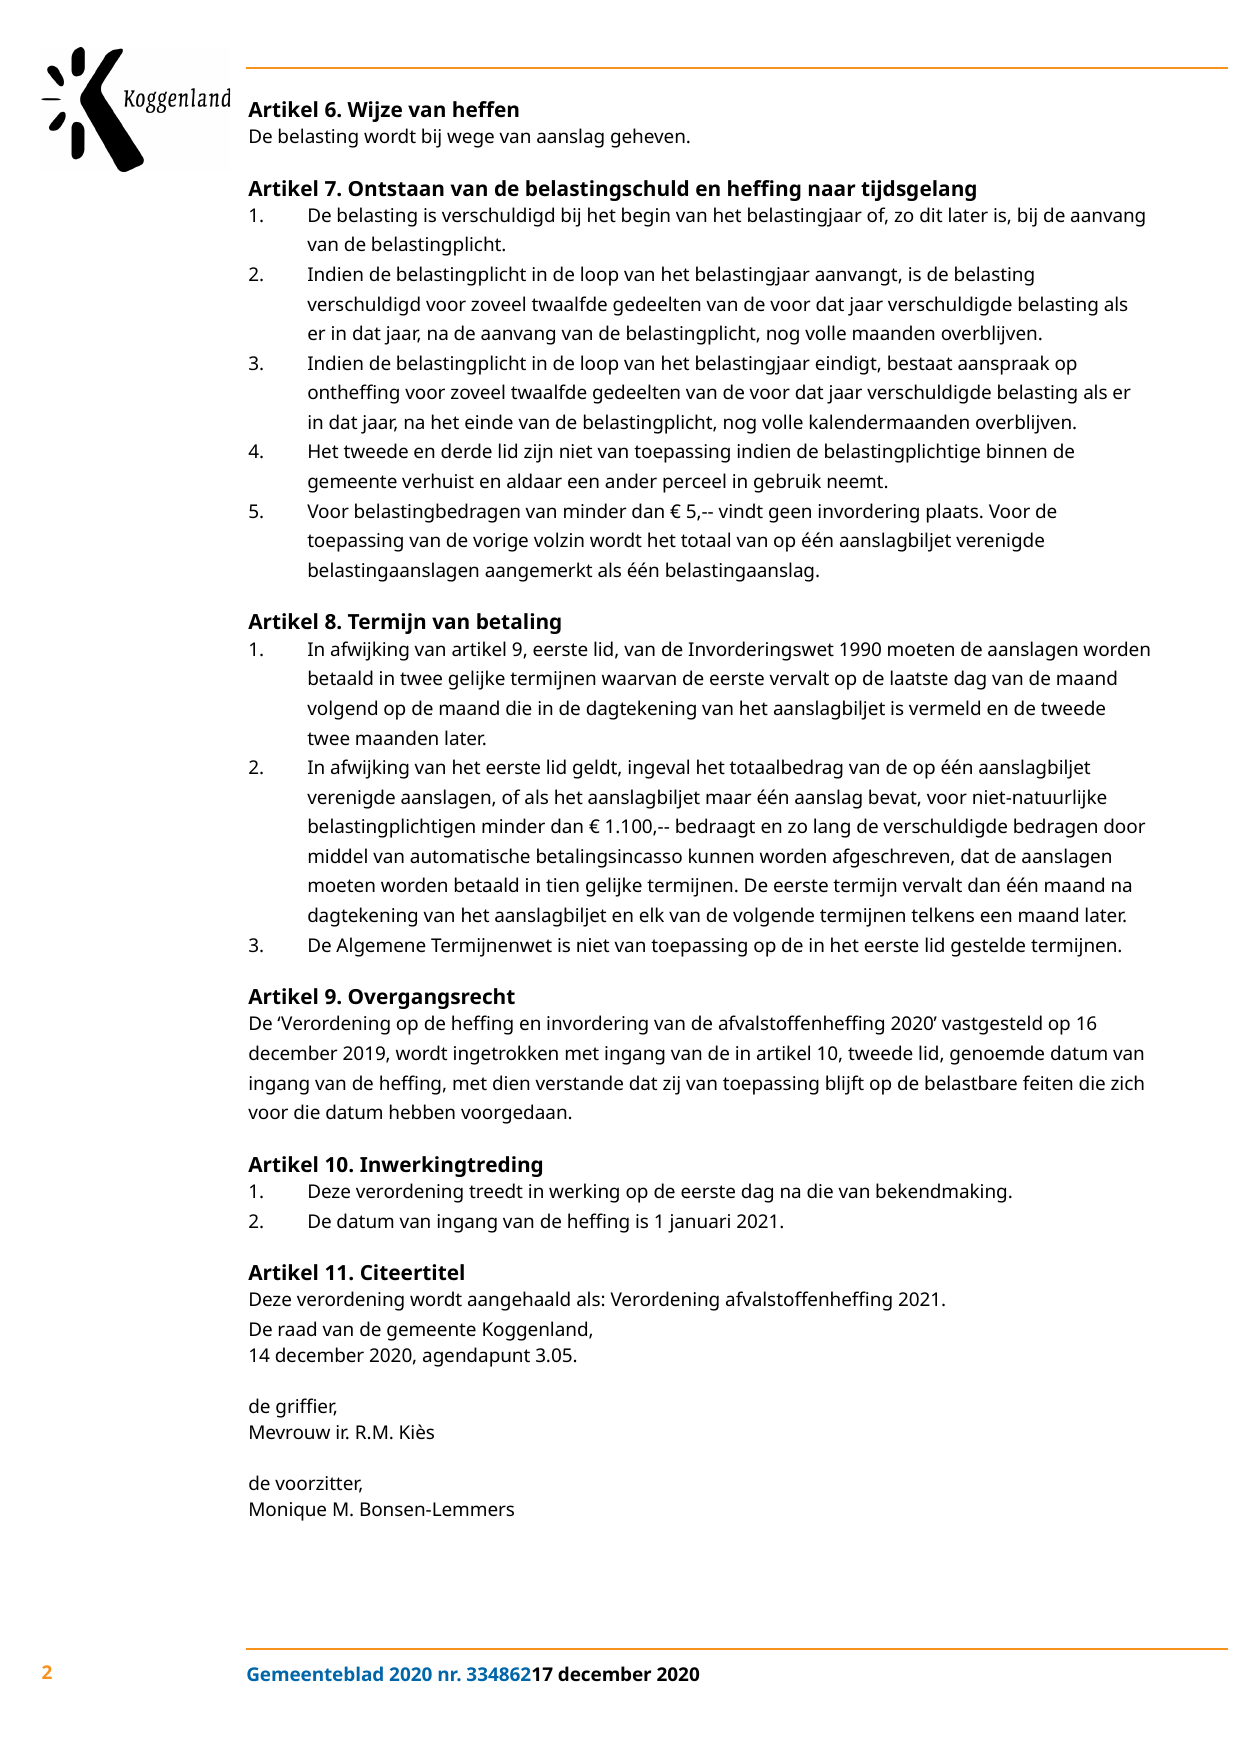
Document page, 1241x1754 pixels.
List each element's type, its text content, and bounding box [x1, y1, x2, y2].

list Voor belastingbedragen van minder dan € 5,-- vindt geen invordering plaats. Voor de toepassing van de vorige volzin wordt het totaal van op één aanslagbiljet verenigde belastingaanslagen aangemerkt als één belastingaanslag. [248, 498, 1152, 583]
text Artikel 7. Ontstaan van de belastingschuld en heffing naar tijdsgelang [248, 174, 1152, 202]
list Indien de belastingplicht in de loop van het belastingjaar aanvangt, is de belasting verschuldigd voor zoveel twaalfde gedeelten van de voor dat jaar verschuldigde belasting als er in dat jaar, na de aanvang van de belastingplicht, nog volle maanden overblijven. [248, 261, 1152, 346]
text De ‘Verordening op de heffing en invordering van de afvalstoffenheffing 2020’ vastgesteld op 16 december 2019, wordt ingetrokken met ingang van de in artikel 10, tweede lid, genoemde datum van ingang van de heffing, met dien verstande dat zij van toepassing blijft op de belastbare feiten die zich voor die datum hebben voorgedaan. [248, 1011, 1152, 1125]
list In afwijking van artikel 9, eerste lid, van de Invorderingswet 1990 moeten de aanslagen worden betaald in twee gelijke termijnen waarvan de eerste vervalt op de laatste dag van de maand volgend op de maand die in de dagtekening van het aanslagbiljet is vermeld en de tweede twee maanden later. [248, 636, 1152, 750]
list In afwijking van het eerste lid geldt, ingeval het totaalbedrag van de op één aanslagbiljet verenigde aanslagen, of als het aanslagbiljet maar één aanslag bevat, voor niet-natuurlijke belastingplichtigen minder dan € 1.100,-- bedraagt en zo lang de verschuldigde bedragen door middel van automatische betalingsincasso kunnen worden afgeschreven, dat de aanslagen moeten worden betaald in tien gelijke termijnen. De eerste termijn vervalt dan één maand na dagtekening van het aanslagbiljet en elk van de volgende termijnen telkens een maand later. [248, 754, 1152, 928]
text Monique M. Bonsen-Lemmers [248, 1496, 1152, 1522]
text de griffier, [248, 1393, 1152, 1419]
text Artikel 11. Citeertitel [248, 1258, 1152, 1287]
list De belasting is verschuldigd bij het begin van het belastingjaar of, zo dit later is, bij de aanvang van de belastingplicht. [248, 202, 1152, 257]
text Artikel 6. Wijze van heffen [248, 95, 1152, 123]
text Artikel 9. Overgangsrecht [248, 982, 1152, 1011]
text Artikel 10. Inwerkingtreding [248, 1150, 1152, 1178]
text 14 december 2020, agendapunt 3.05. [248, 1342, 1152, 1368]
list Indien de belastingplicht in de loop van het belastingjaar eindigt, bestaat aanspraak op ontheffing voor zoveel twaalfde gedeelten van de voor dat jaar verschuldigde belasting als er in dat jaar, na het einde van de belastingplicht, nog volle kalendermaanden overblijven. [248, 350, 1152, 435]
list Het tweede en derde lid zijn niet van toepassing indien de belastingplichtige binnen de gemeente verhuist en aldaar een ander perceel in gebruik neemt. [248, 439, 1152, 494]
text Mevrouw ir. R.M. Kiès [248, 1419, 1152, 1445]
picture [41, 47, 231, 172]
text Artikel 8. Termijn van betaling [248, 607, 1152, 636]
text Deze verordening wordt aangehaald als: Verordening afvalstoffenheffing 2021. [248, 1287, 1152, 1312]
list Deze verordening treedt in werking op de eerste dag na die van bekendmaking. [248, 1178, 1152, 1204]
text De raad van de gemeente Koggenland, [248, 1316, 1152, 1342]
list De datum van ingang van de heffing is 1 januari 2021. [248, 1208, 1152, 1233]
text de voorzitter, [248, 1471, 1152, 1496]
text De belasting wordt bij wege van aanslag geheven. [248, 123, 1152, 149]
list De Algemene Termijnenwet is niet van toepassing op de in het eerste lid gestelde termijnen. [248, 932, 1152, 957]
